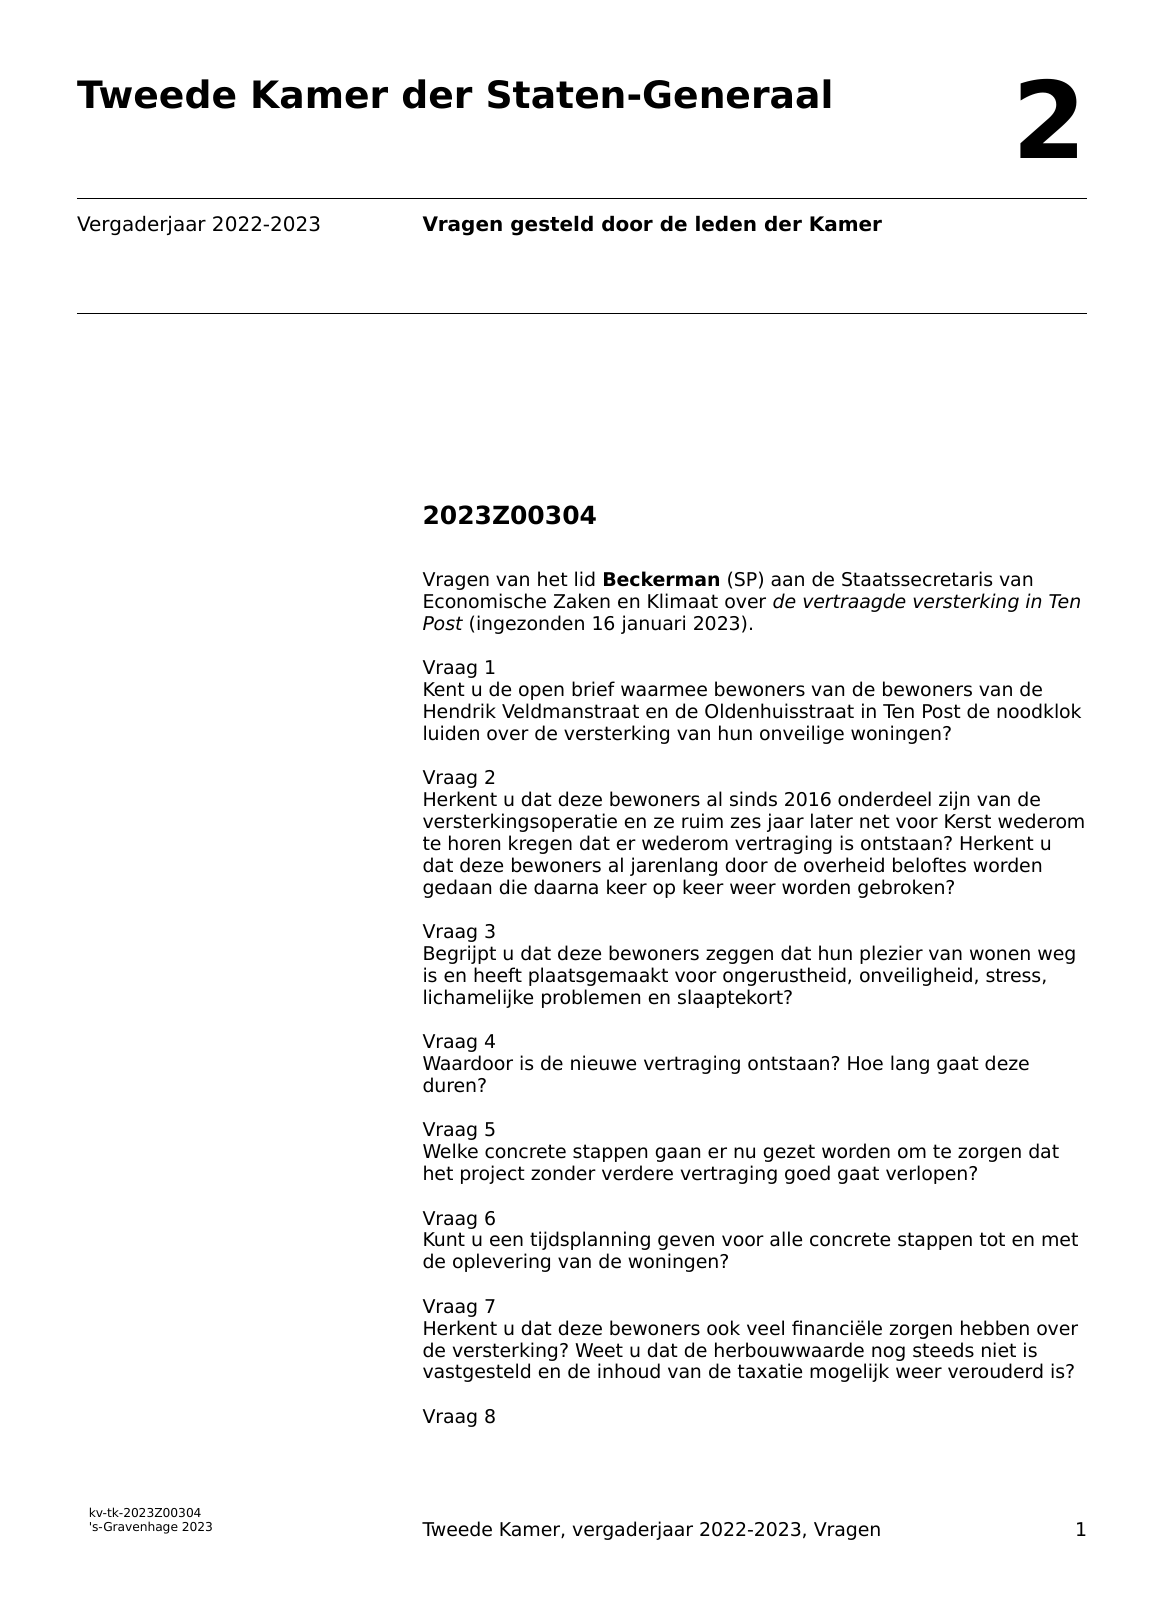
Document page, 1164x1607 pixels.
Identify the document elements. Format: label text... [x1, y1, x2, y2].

table_header 2 [886, 59, 1087, 198]
text Kunt u een tijdsplanning geven voor alle concrete stappen tot en met de oplevering van de woningen? [422, 1229, 1087, 1273]
text Herkent u dat deze bewoners ook veel financiële zorgen hebben over de versterking? Weet u dat de herbouwwaarde nog steeds niet is vastgesteld en de inhoud van de taxatie mogelijk weer verouderd is? [422, 1317, 1087, 1383]
text kv-tk-2023Z00304 [88, 1506, 323, 1520]
text 's-Gravenhage 2023 [88, 1520, 323, 1534]
table_header Tweede Kamer der Staten-Generaal [77, 59, 886, 198]
text Vraag 6 [422, 1207, 1087, 1229]
table_cell Vragen gesteld door de leden der Kamer [422, 199, 1087, 313]
text Vragen van het lid Beckerman (SP) aan de Staatssecretaris van Economische Zaken en Klimaat over de vertraagde versterking in Ten Post (ingezonden 16 januari 2023). [422, 569, 1087, 635]
text Vraag 2 [422, 767, 1087, 789]
text 2023Z00304 [422, 501, 1087, 531]
text Vraag 4 [422, 1031, 1087, 1053]
text Herkent u dat deze bewoners al sinds 2016 onderdeel zijn van de versterkingsoperatie en ze ruim zes jaar later net voor Kerst wederom te horen kregen dat er wederom vertraging is ontstaan? Herkent u dat deze bewoners al jarenlang door de overheid beloftes worden gedaan die daarna keer op keer weer worden gebroken? [422, 789, 1087, 899]
text Vraag 5 [422, 1119, 1087, 1141]
text Vraag 1 [422, 657, 1087, 679]
text Waardoor is de nieuwe vertraging ontstaan? Hoe lang gaat deze duren? [422, 1053, 1087, 1097]
text Welke concrete stappen gaan er nu gezet worden om te zorgen dat het project zonder verdere vertraging goed gaat verlopen? [422, 1141, 1087, 1185]
table_cell Vergaderjaar 2022-2023 [77, 199, 422, 313]
text Begrijpt u dat deze bewoners zeggen dat hun plezier van wonen weg is en heeft plaatsgemaakt voor ongerustheid, onveiligheid, stress, lichamelijke problemen en slaaptekort? [422, 943, 1087, 1009]
text Vraag 3 [422, 921, 1087, 943]
text Kent u de open brief waarmee bewoners van de bewoners van de Hendrik Veldmanstraat en de Oldenhuisstraat in Ten Post de noodklok luiden over de versterking van hun onveilige woningen? [422, 679, 1087, 745]
text Vraag 7 [422, 1296, 1087, 1317]
text Vraag 8 [422, 1406, 1087, 1428]
